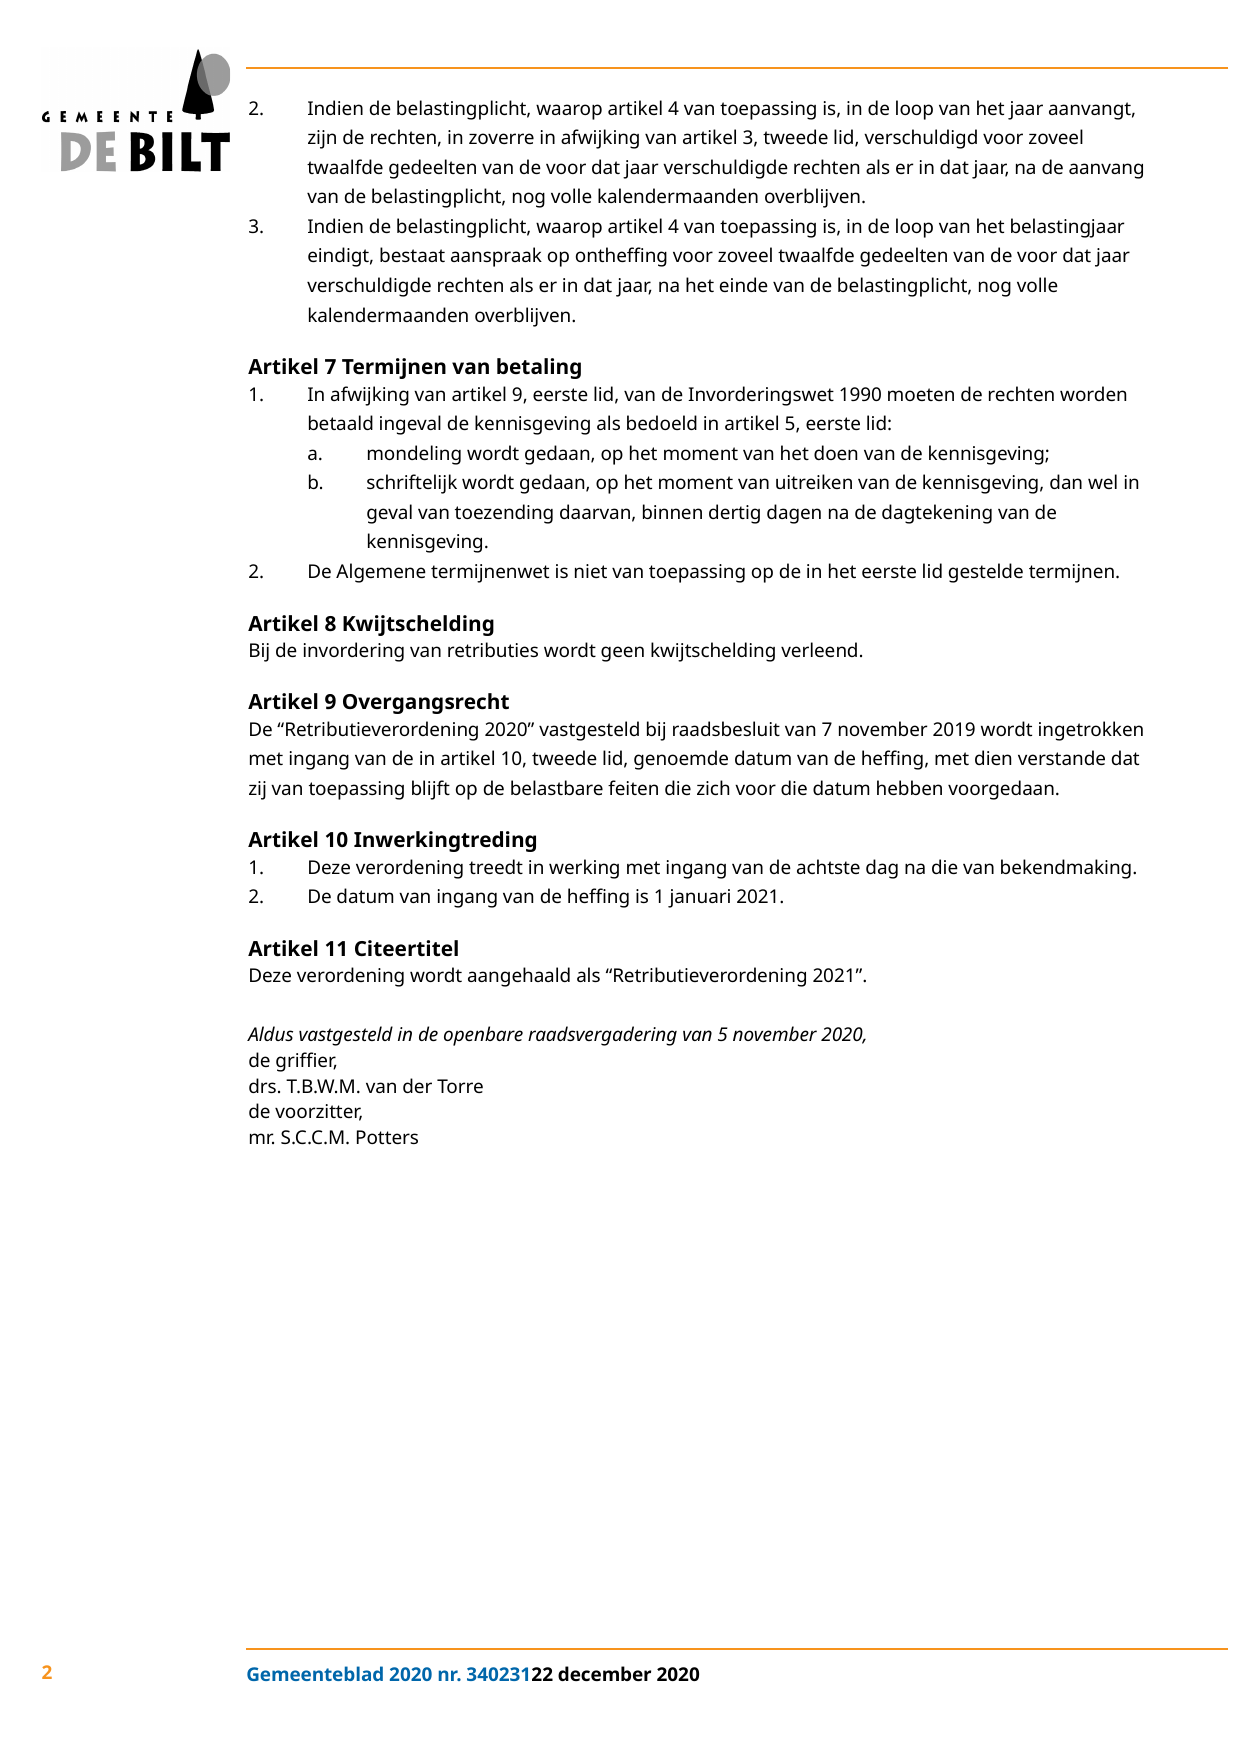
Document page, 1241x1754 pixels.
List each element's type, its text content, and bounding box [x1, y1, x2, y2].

text Artikel 11 Citeertitel [248, 934, 1152, 962]
list De Algemene termijnenwet is niet van toepassing op de in het eerste lid gestelde termijnen. [248, 558, 1152, 584]
text Artikel 7 Termijnen van betaling [248, 352, 1152, 381]
text Artikel 9 Overgangsrecht [248, 687, 1152, 716]
list Deze verordening treedt in werking met ingang van de achtste dag na die van bekendmaking. [248, 854, 1152, 880]
list schriftelijk wordt gedaan, op het moment van uitreiken van de kennisgeving, dan wel in geval van toezending daarvan, binnen dertig dagen na de dagtekening van de kennisgeving. [307, 469, 1152, 554]
list In afwijking van artikel 9, eerste lid, van de Invorderingswet 1990 moeten de rechten worden betaald ingeval de kennisgeving als bedoeld in artikel 5, eerste lid: [248, 381, 1152, 436]
text de voorzitter, [248, 1099, 1152, 1124]
text Deze verordening wordt aangehaald als “Retributieverordening 2021”. [248, 962, 1152, 988]
list mondeling wordt gedaan, op het moment van het doen van de kennisgeving; [307, 440, 1152, 466]
text De “Retributieverordening 2020” vastgesteld bij raadsbesluit van 7 november 2019 wordt ingetrokken met ingang van de in artikel 10, tweede lid, genoemde datum van de heffing, met dien verstande dat zij van toepassing blijft op de belastbare feiten die zich voor die datum hebben voorgedaan. [248, 716, 1152, 801]
list Indien de belastingplicht, waarop artikel 4 van toepassing is, in de loop van het belastingjaar eindigt, bestaat aanspraak op ontheffing voor zoveel twaalfde gedeelten van de voor dat jaar verschuldigde rechten als er in dat jaar, na het einde van de belastingplicht, nog volle kalendermaanden overblijven. [248, 213, 1152, 328]
text Artikel 10 Inwerkingtreding [248, 826, 1152, 854]
text Aldus vastgesteld in de openbare raadsvergadering van 5 november 2020, [248, 1022, 1152, 1047]
text mr. S.C.C.M. Potters [248, 1124, 1152, 1150]
text drs. T.B.W.M. van der Torre [248, 1073, 1152, 1099]
text de griffier, [248, 1047, 1152, 1073]
picture [41, 47, 231, 172]
text Artikel 8 Kwijtschelding [248, 609, 1152, 637]
list De datum van ingang van de heffing is 1 januari 2021. [248, 883, 1152, 909]
text Bij de invordering van retributies wordt geen kwijtschelding verleend. [248, 637, 1152, 663]
list Indien de belastingplicht, waarop artikel 4 van toepassing is, in de loop van het jaar aanvangt, zijn de rechten, in zoverre in afwijking van artikel 3, tweede lid, verschuldigd voor zoveel twaalfde gedeelten van de voor dat jaar verschuldigde rechten als er in dat jaar, na de aanvang van de belastingplicht, nog volle kalendermaanden overblijven. [248, 95, 1152, 209]
